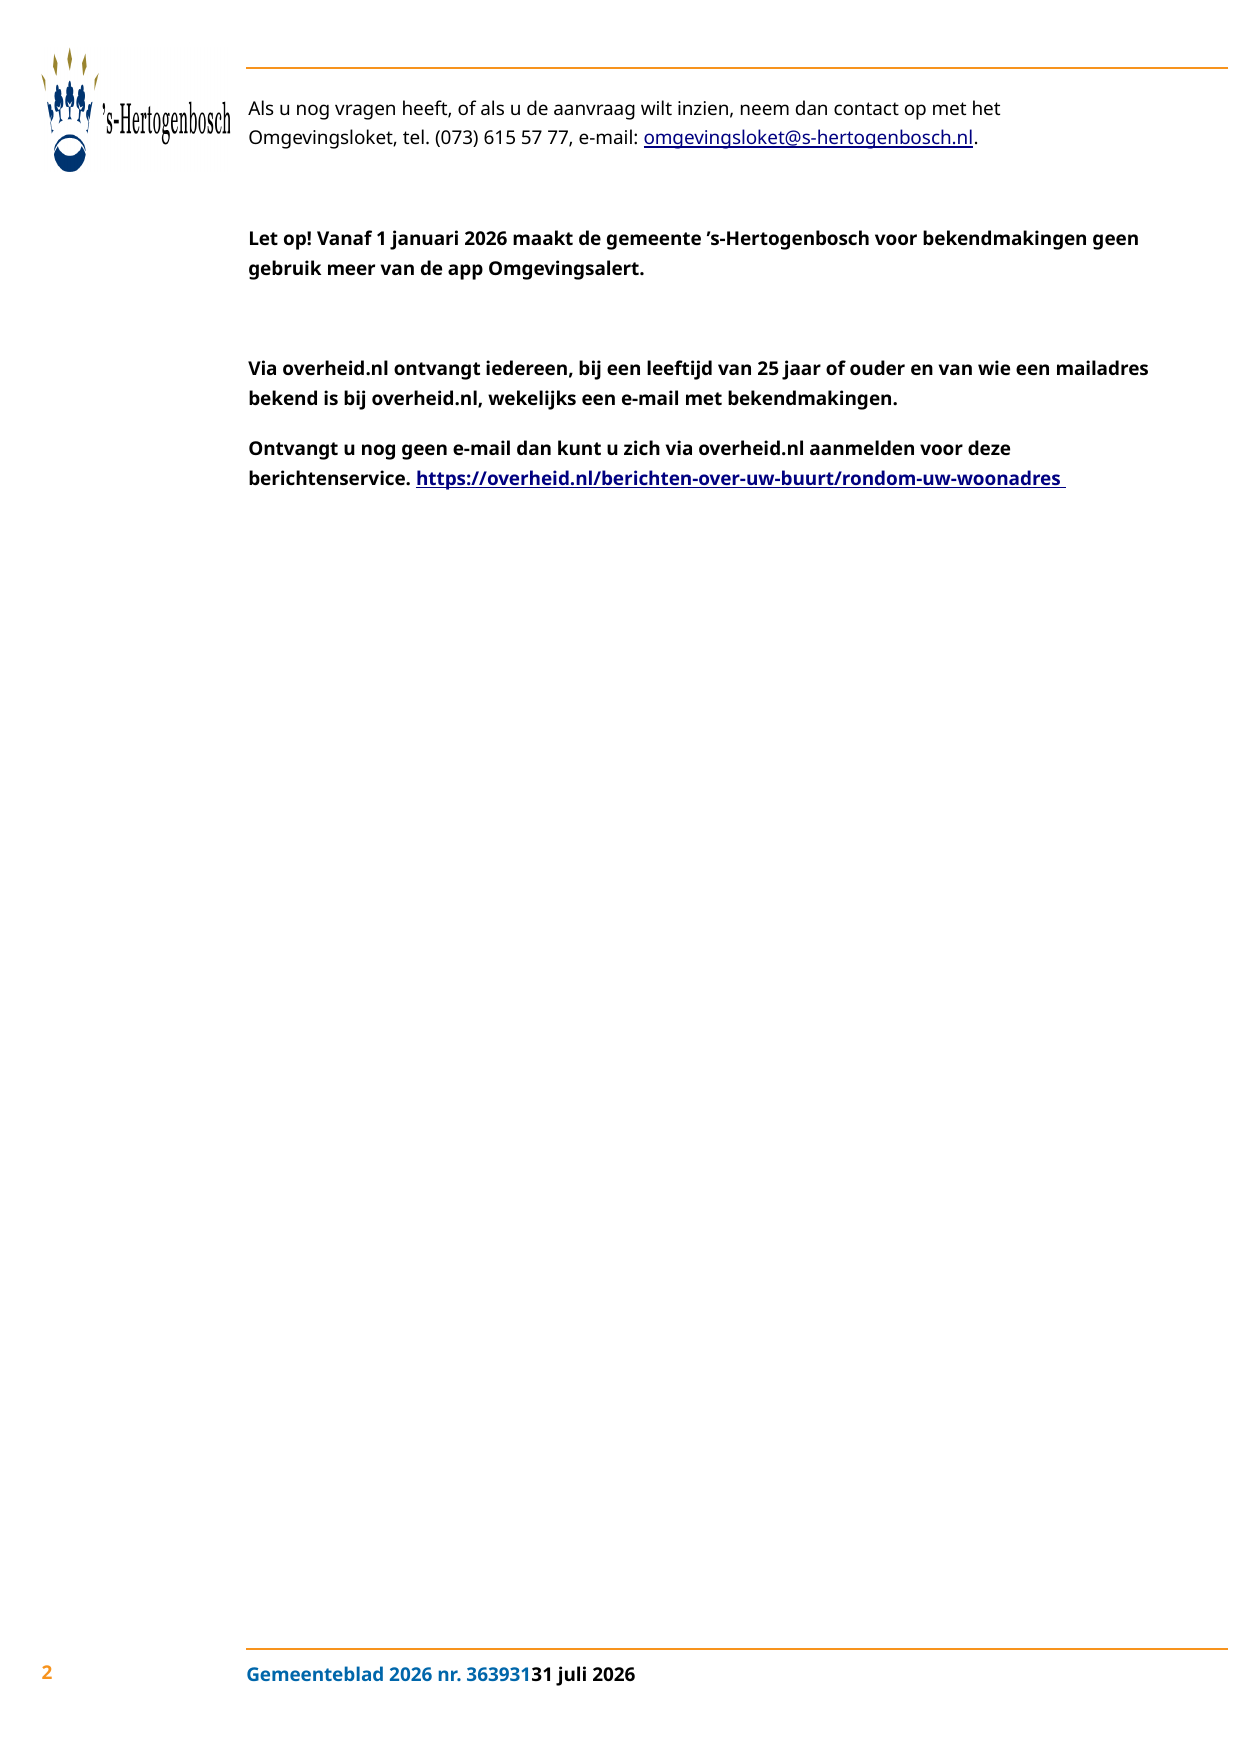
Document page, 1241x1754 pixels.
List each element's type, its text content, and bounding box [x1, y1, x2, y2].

picture [41, 47, 231, 172]
text Ontvangt u nog geen e-mail dan kunt u zich via overheid.nl aanmelden voor deze berichtenservice. https://overheid.nl/berichten-over-uw-buurt/rondom-uw-woonadres [248, 436, 1152, 491]
text Als u nog vragen heeft, of als u de aanvraag wilt inzien, neem dan contact op met het Omgevingsloket, tel. (073) 615 57 77, e-mail: omgevingsloket@s-hertogenbosch.nl. [248, 95, 1152, 150]
text Let op! Vanaf 1 januari 2026 maakt de gemeente ’s-Hertogenbosch voor bekendmakingen geen gebruik meer van de app Omgevingsalert. [248, 225, 1152, 281]
text Via overheid.nl ontvangt iedereen, bij een leeftijd van 25 jaar of ouder en van wie een mailadres bekend is bij overheid.nl, wekelijks een e-mail met bekendmakingen. [248, 356, 1152, 411]
